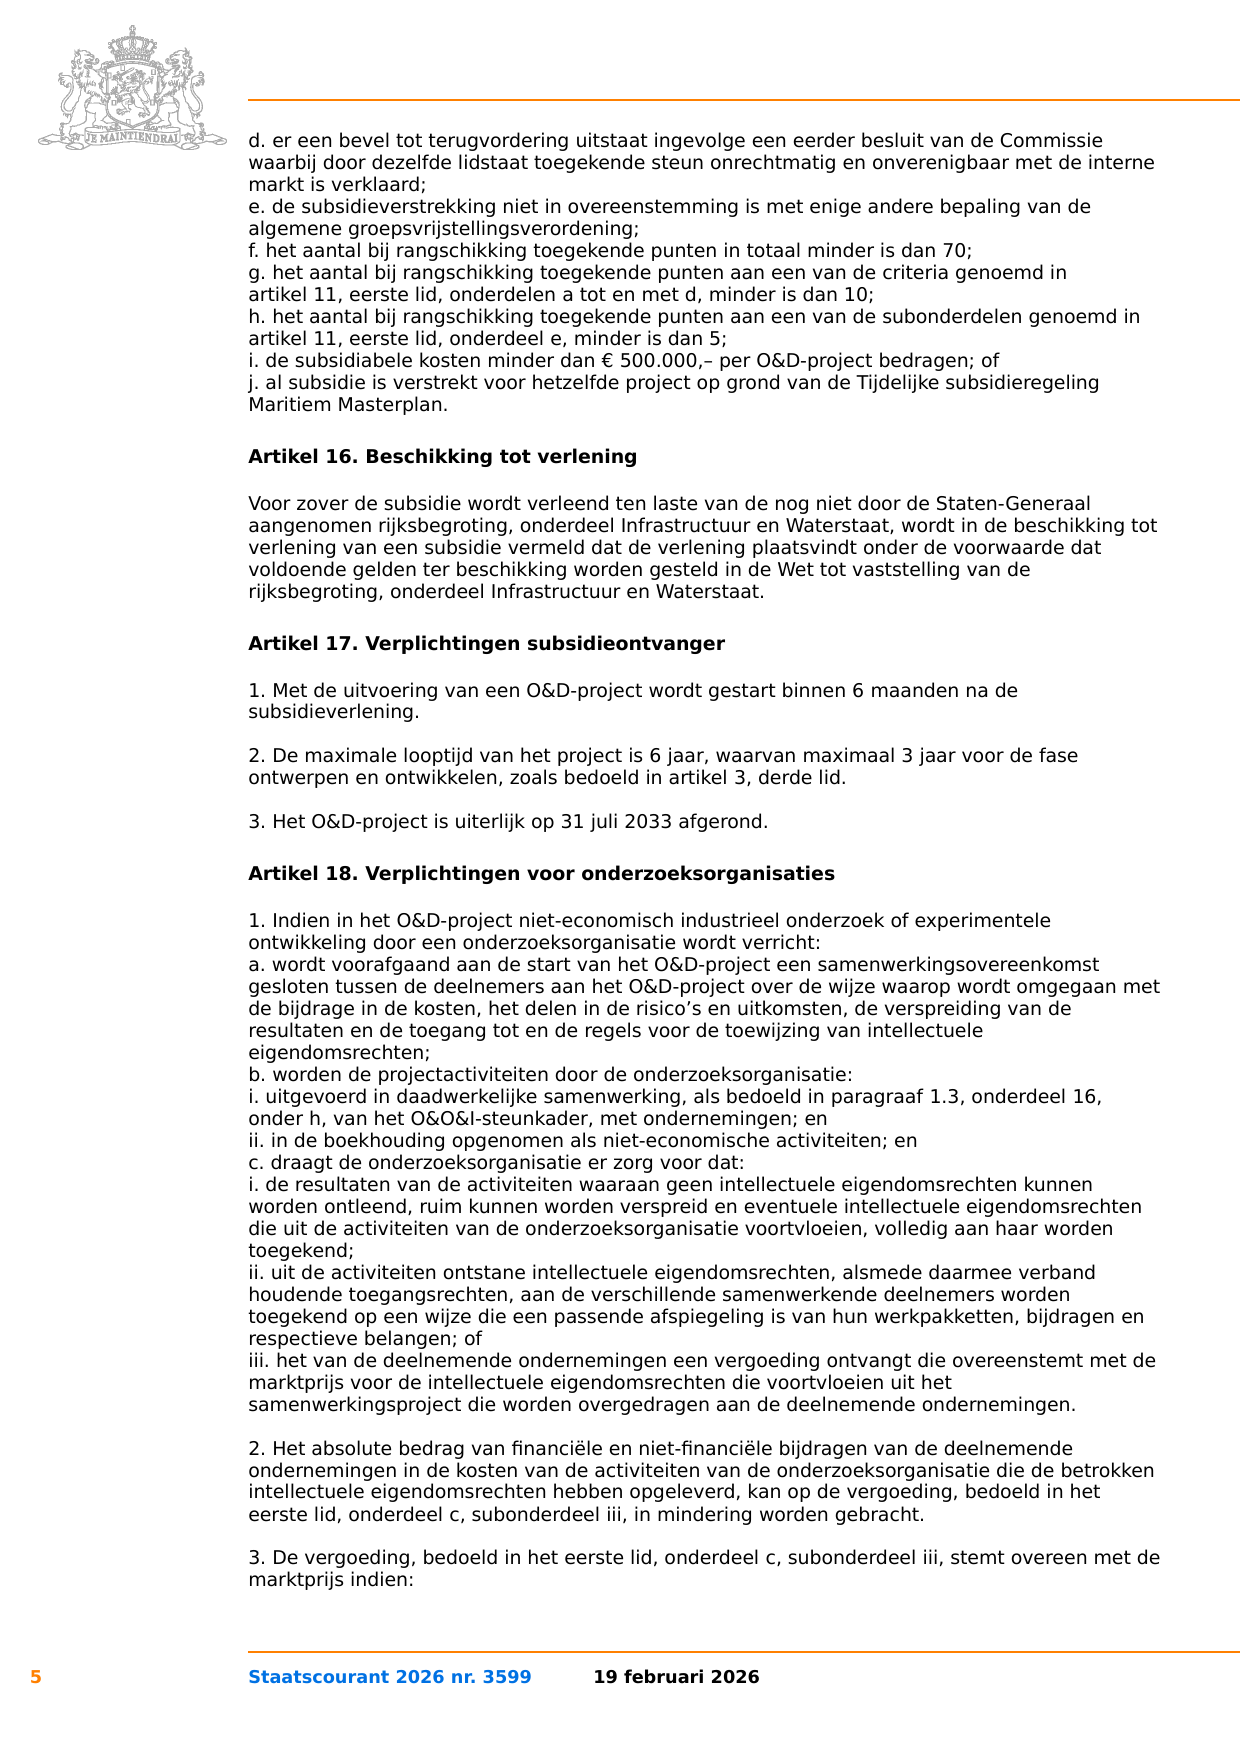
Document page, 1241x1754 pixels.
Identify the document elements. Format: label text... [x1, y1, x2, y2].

text h. het aantal bij rangschikking toegekende punten aan een van de subonderdelen genoemd in artikel 11, eerste lid, onderdeel e, minder is dan 5; [248, 306, 1163, 350]
subtitle Artikel 17. Verplichtingen subsidieontvanger [248, 632, 1163, 654]
subtitle Artikel 16. Beschikking tot verlening [248, 446, 1163, 468]
text f. het aantal bij rangschikking toegekende punten in totaal minder is dan 70; [248, 240, 1163, 262]
text i. uitgevoerd in daadwerkelijke samenwerking, als bedoeld in paragraaf 1.3, onderdeel 16, onder h, van het O&O&I-steunkader, met ondernemingen; en [248, 1086, 1163, 1130]
text ii. uit de activiteiten ontstane intellectuele eigendomsrechten, alsmede daarmee verband houdende toegangsrechten, aan de verschillende samenwerkende deelnemers worden toegekend op een wijze die een passende afspiegeling is van hun werkpakketten, bijdragen en respectieve belangen; of [248, 1262, 1163, 1350]
text j. al subsidie is verstrekt voor hetzelfde project op grond van de Tijdelijke subsidieregeling Maritiem Masterplan. [248, 372, 1163, 416]
text 1. Indien in het O&D-project niet-economisch industrieel onderzoek of experimentele ontwikkeling door een onderzoeksorganisatie wordt verricht: [248, 910, 1163, 954]
text a. wordt voorafgaand aan de start van het O&D-project een samenwerkingsovereenkomst gesloten tussen de deelnemers aan het O&D-project over de wijze waarop wordt omgegaan met de bijdrage in de kosten, het delen in de risico’s en uitkomsten, de verspreiding van de resultaten en de toegang tot en de regels voor de toewijzing van intellectuele eigendomsrechten; [248, 954, 1163, 1064]
text 3. Het O&D-project is uiterlijk op 31 juli 2033 afgerond. [248, 811, 1163, 833]
text 2. De maximale looptijd van het project is 6 jaar, waarvan maximaal 3 jaar voor de fase ontwerpen en ontwikkelen, zoals bedoeld in artikel 3, derde lid. [248, 745, 1163, 789]
text c. draagt de onderzoeksorganisatie er zorg voor dat: [248, 1152, 1163, 1174]
text e. de subsidieverstrekking niet in overeenstemming is met enige andere bepaling van de algemene groepsvrijstellingsverordening; [248, 196, 1163, 240]
text 1. Met de uitvoering van een O&D-project wordt gestart binnen 6 maanden na de subsidieverlening. [248, 679, 1163, 723]
subtitle Artikel 18. Verplichtingen voor onderzoeksorganisaties [248, 863, 1163, 885]
text i. de resultaten van de activiteiten waaraan geen intellectuele eigendomsrechten kunnen worden ontleend, ruim kunnen worden verspreid en eventuele intellectuele eigendomsrechten die uit de activiteiten van de onderzoeksorganisatie voortvloeien, volledig aan haar worden toegekend; [248, 1174, 1163, 1262]
text d. er een bevel tot terugvordering uitstaat ingevolge een eerder besluit van de Commissie waarbij door dezelfde lidstaat toegekende steun onrechtmatig en onverenigbaar met de interne markt is verklaard; [248, 130, 1163, 196]
text 3. De vergoeding, bedoeld in het eerste lid, onderdeel c, subonderdeel iii, stemt overeen met de marktprijs indien: [248, 1547, 1163, 1591]
text g. het aantal bij rangschikking toegekende punten aan een van de criteria genoemd in artikel 11, eerste lid, onderdelen a tot en met d, minder is dan 10; [248, 262, 1163, 306]
text 2. Het absolute bedrag van financiële en niet-financiële bijdragen van de deelnemende ondernemingen in de kosten van de activiteiten van de onderzoeksorganisatie die de betrokken intellectuele eigendomsrechten hebben opgeleverd, kan op de vergoeding, bedoeld in het eerste lid, onderdeel c, subonderdeel iii, in mindering worden gebracht. [248, 1437, 1163, 1525]
text i. de subsidiabele kosten minder dan € 500.000,– per O&D-project bedragen; of [248, 350, 1163, 372]
text Voor zover de subsidie wordt verleend ten laste van de nog niet door de Staten-Generaal aangenomen rijksbegroting, onderdeel Infrastructuur en Waterstaat, wordt in de beschikking tot verlening van een subsidie vermeld dat de verlening plaatsvindt onder de voorwaarde dat voldoende gelden ter beschikking worden gesteld in de Wet tot vaststelling van de rijksbegroting, onderdeel Infrastructuur en Waterstaat. [248, 493, 1163, 602]
picture [38, 25, 227, 150]
text ii. in de boekhouding opgenomen als niet-economische activiteiten; en [248, 1130, 1163, 1152]
text iii. het van de deelnemende ondernemingen een vergoeding ontvangt die overeenstemt met de marktprijs voor de intellectuele eigendomsrechten die voortvloeien uit het samenwerkingsproject die worden overgedragen aan de deelnemende ondernemingen. [248, 1350, 1163, 1416]
text b. worden de projectactiviteiten door de onderzoeksorganisatie: [248, 1064, 1163, 1086]
